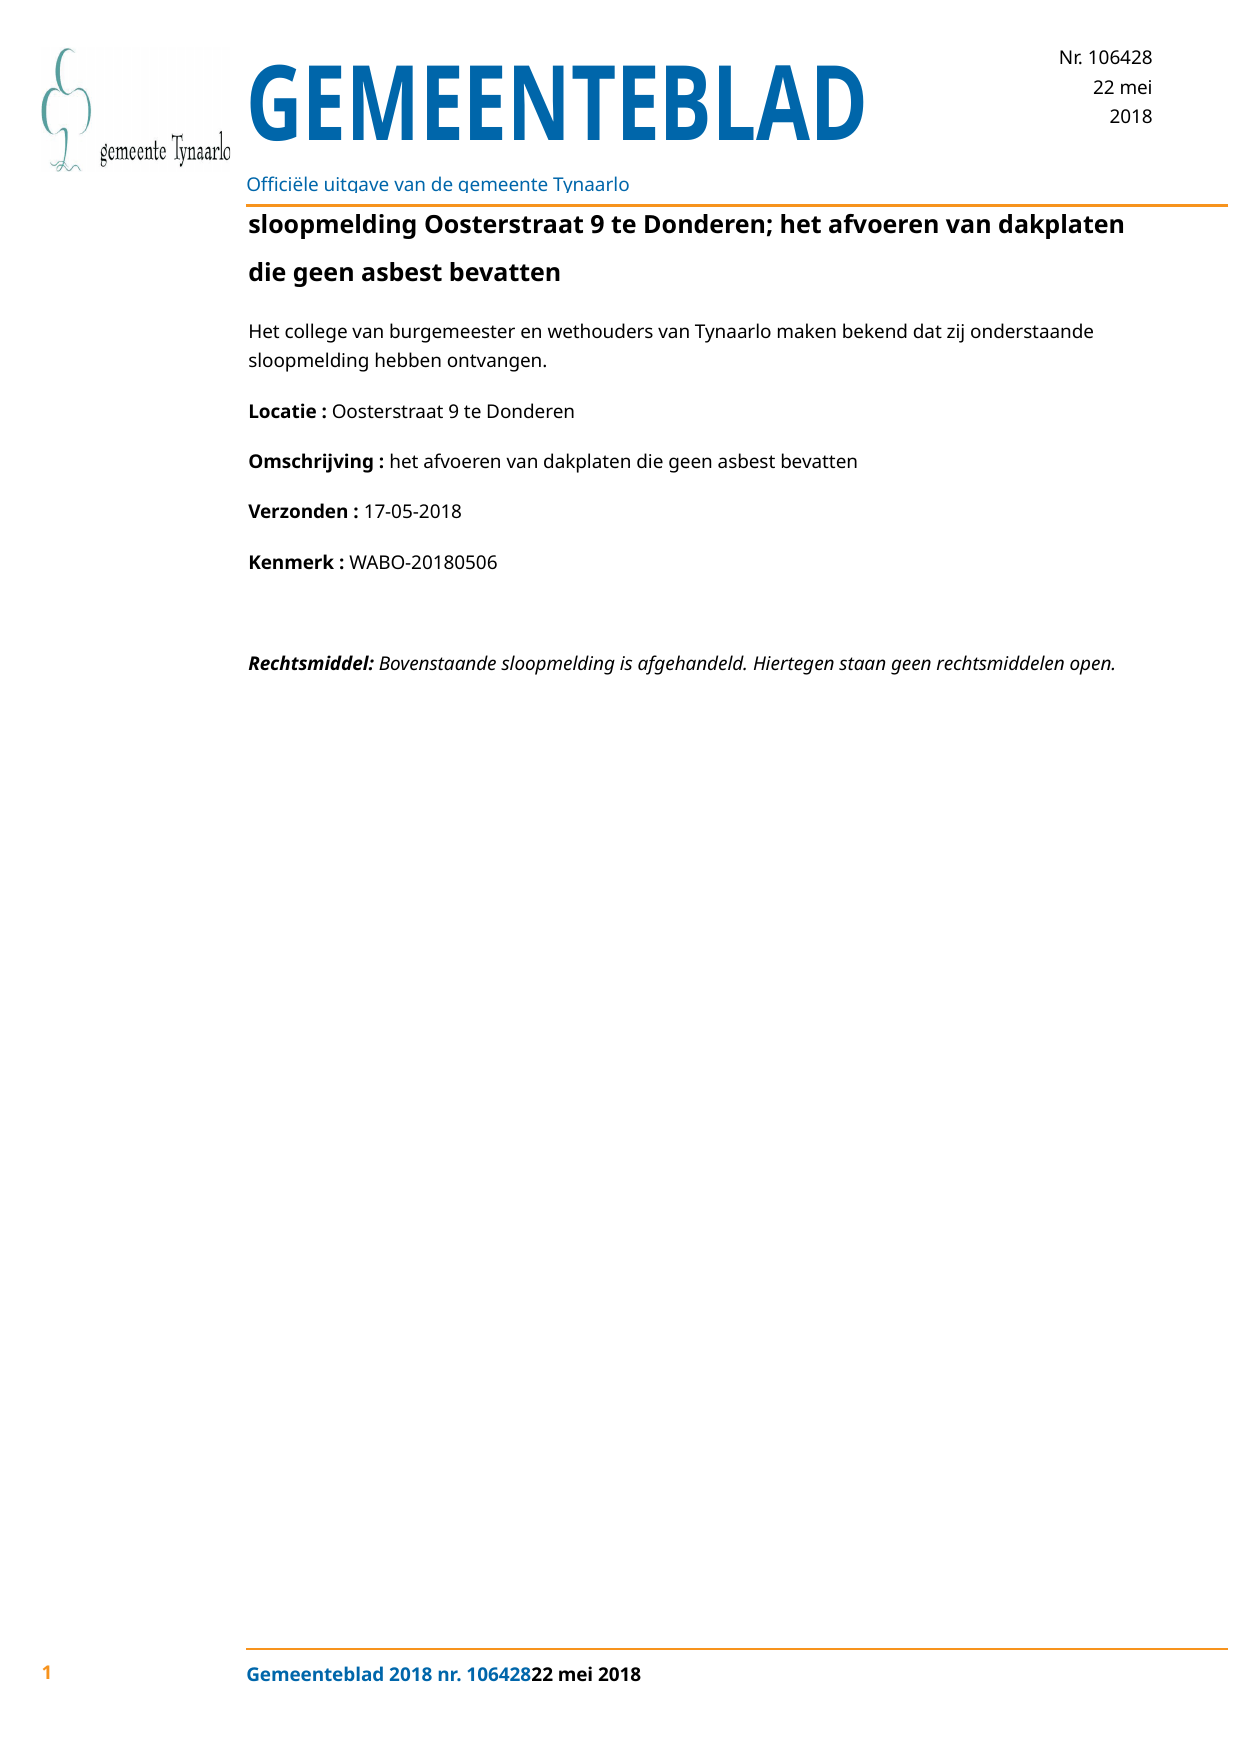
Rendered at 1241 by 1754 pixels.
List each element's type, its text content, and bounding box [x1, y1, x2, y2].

text Kenmerk : WABO-20180506 [248, 549, 1152, 575]
text sloopmelding Oosterstraat 9 te Donderen; het afvoeren van dakplaten die geen asbest bevatten [248, 207, 1152, 288]
text Rechtsmiddel: Bovenstaande sloopmelding is afgehandeld. Hiertegen staan geen rechtsmiddelen open. [248, 650, 1152, 676]
text Verzonden : 17-05-2018 [248, 499, 1152, 524]
text Omschrijving : het afvoeren van dakplaten die geen asbest bevatten [248, 448, 1152, 474]
text Het college van burgemeester en wethouders van Tynaarlo maken bekend dat zij onderstaande sloopmelding hebben ontvangen. [248, 318, 1152, 373]
text Locatie : Oosterstraat 9 te Donderen [248, 398, 1152, 424]
picture [41, 47, 231, 172]
